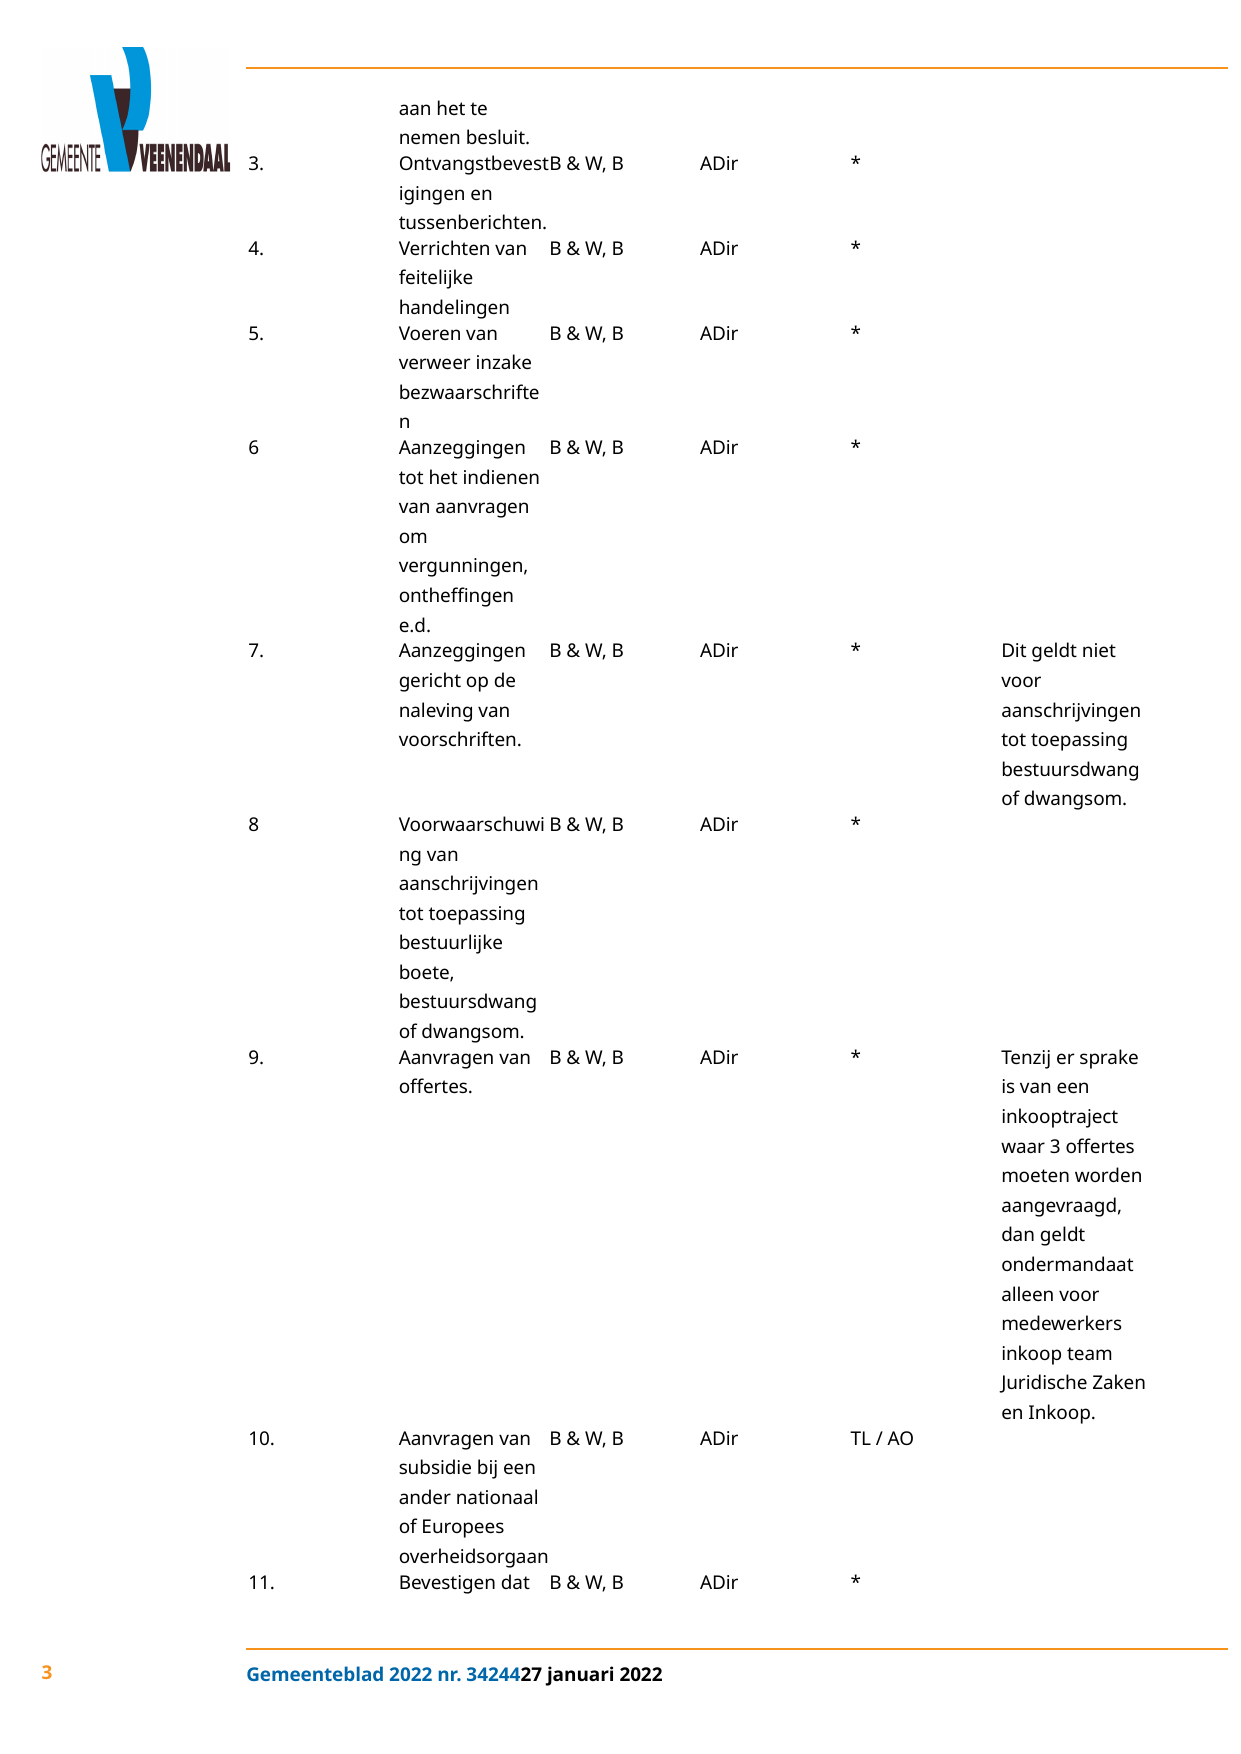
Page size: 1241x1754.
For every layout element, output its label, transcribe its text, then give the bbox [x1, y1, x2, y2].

table_cell ADir [700, 1425, 850, 1569]
table_cell Ontvangstbevestigingen en tussenberichten. [399, 150, 549, 235]
table_cell * [850, 150, 1001, 235]
table_cell Aanvragen van subsidie bij een ander nationaal of Europees overheidsorgaan [399, 1425, 549, 1569]
table_cell ADir [700, 1044, 850, 1425]
table_cell B & W, B [549, 150, 700, 235]
table_cell [850, 95, 1001, 150]
table_cell 8 [248, 811, 398, 1044]
table_cell B & W, B [549, 1425, 700, 1569]
table_cell ADir [700, 434, 850, 638]
table_cell [1001, 320, 1152, 434]
table_cell Bevestigen dat [399, 1569, 549, 1594]
table_cell 3. [248, 150, 398, 235]
table_cell ADir [700, 1569, 850, 1594]
table_cell [248, 95, 398, 150]
table_cell 11. [248, 1569, 398, 1594]
table_cell [1001, 95, 1152, 150]
table_cell Aanzeggingen tot het indienen van aanvragen om vergunningen, ontheffingen e.d. [399, 434, 549, 638]
table_cell B & W, B [549, 434, 700, 638]
table_cell 4. [248, 235, 398, 320]
table_cell Voorwaarschuwing van aanschrijvingen tot toepassing bestuurlijke boete, bestuursdwang of dwangsom. [399, 811, 549, 1044]
table_cell [1001, 811, 1152, 1044]
table_cell * [850, 811, 1001, 1044]
table_cell 10. [248, 1425, 398, 1569]
table_cell B & W, B [549, 235, 700, 320]
table_cell B & W, B [549, 1044, 700, 1425]
table_cell ADir [700, 235, 850, 320]
table_cell [549, 95, 700, 150]
picture [123, 47, 231, 172]
table_cell ADir [700, 320, 850, 434]
picture [41, 47, 130, 172]
table_cell Aanzeggingen gericht op de naleving van voorschriften. [399, 638, 549, 811]
table_cell * [850, 434, 1001, 638]
table_cell B & W, B [549, 1569, 700, 1594]
table_cell * [850, 235, 1001, 320]
table_cell * [850, 638, 1001, 811]
table_cell Aanvragen van offertes. [399, 1044, 549, 1425]
table_cell aan het te nemen besluit. [399, 95, 549, 150]
table_cell Dit geldt niet voor aanschrijvingen tot toepassing bestuursdwang of dwangsom. [1001, 638, 1152, 811]
table_cell 6 [248, 434, 398, 638]
table_cell * [850, 1569, 1001, 1594]
table_cell 5. [248, 320, 398, 434]
table_cell B & W, B [549, 811, 700, 1044]
table_cell B & W, B [549, 320, 700, 434]
table_cell Tenzij er sprake is van een inkooptraject waar 3 offertes moeten worden aangevraagd, dan geldt ondermandaat alleen voor medewerkers inkoop team Juridische Zaken en Inkoop. [1001, 1044, 1152, 1425]
table_cell [1001, 235, 1152, 320]
table_cell TL / AO [850, 1425, 1001, 1569]
table_cell 7. [248, 638, 398, 811]
table_cell ADir [700, 150, 850, 235]
table_cell [1001, 1425, 1152, 1569]
table_cell [1001, 150, 1152, 235]
table_cell ADir [700, 811, 850, 1044]
table_cell [1001, 434, 1152, 638]
table_cell [700, 95, 850, 150]
table_cell * [850, 1044, 1001, 1425]
table_cell * [850, 320, 1001, 434]
table_cell Voeren van verweer inzake bezwaarschriften [399, 320, 549, 434]
table_cell 9. [248, 1044, 398, 1425]
table_cell [1001, 1569, 1152, 1594]
table_cell B & W, B [549, 638, 700, 811]
table_cell ADir [700, 638, 850, 811]
table_cell Verrichten van feitelijke handelingen [399, 235, 549, 320]
